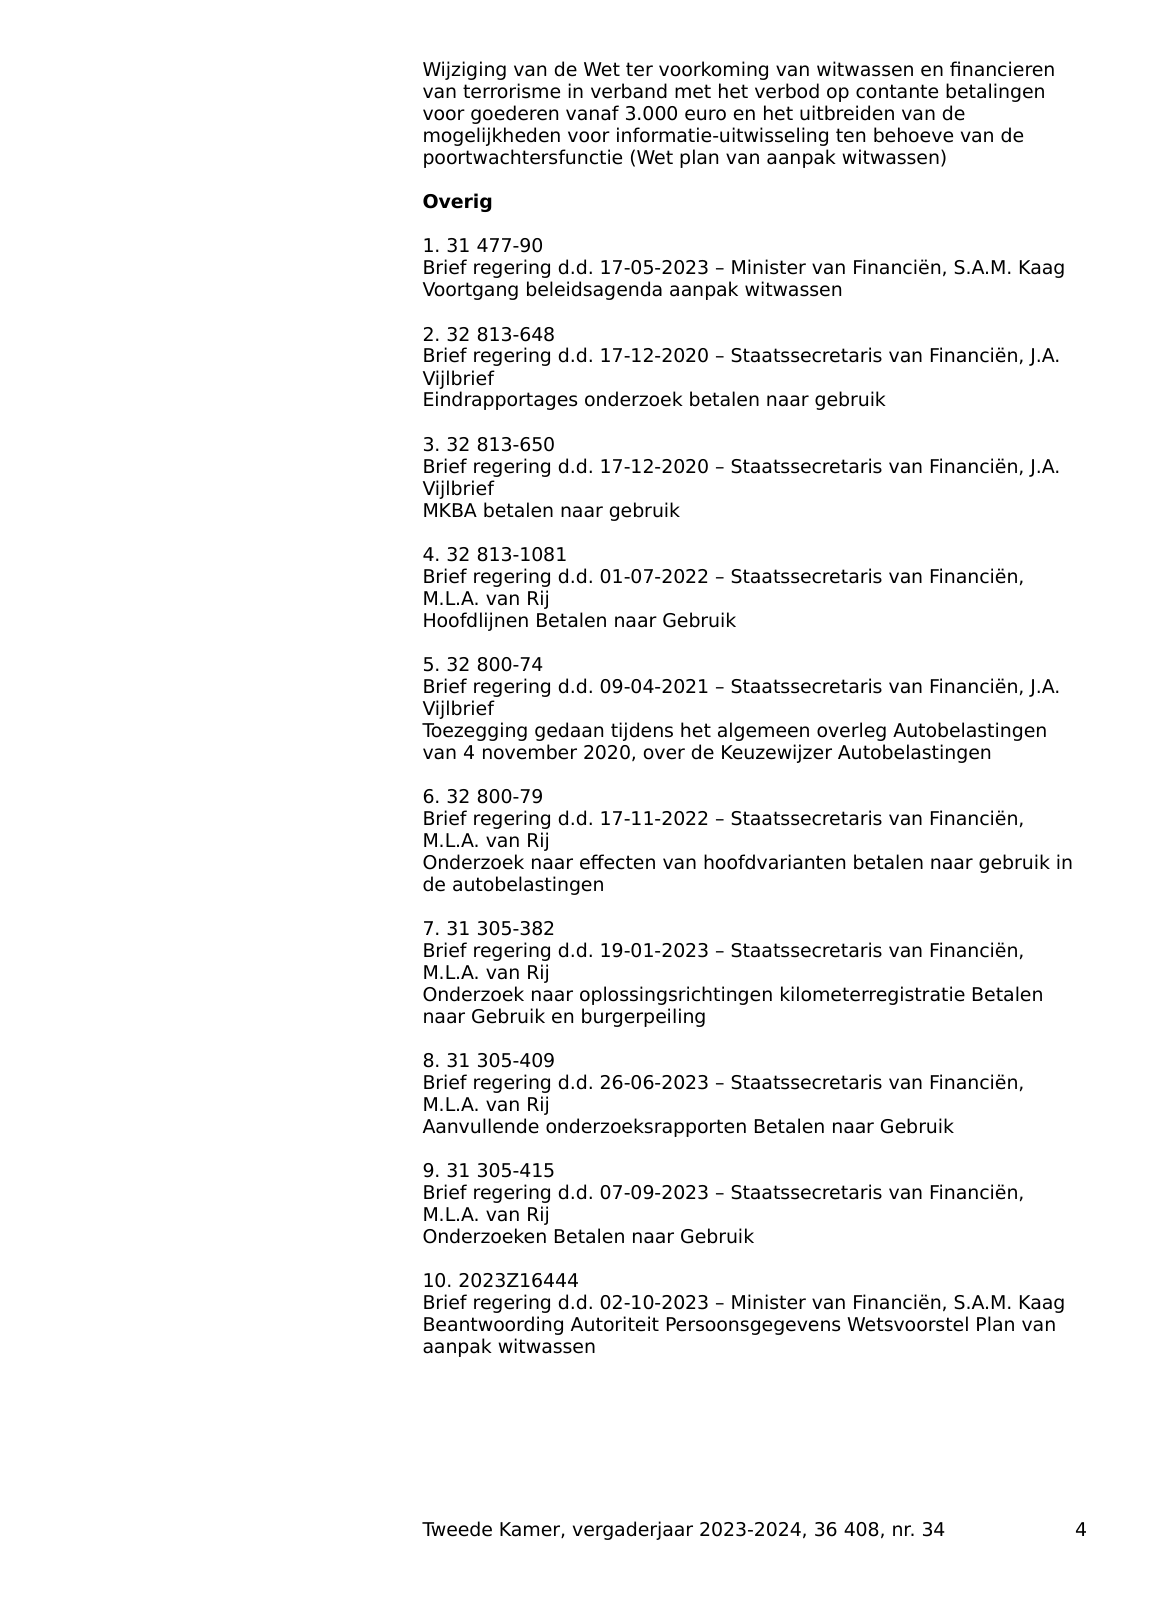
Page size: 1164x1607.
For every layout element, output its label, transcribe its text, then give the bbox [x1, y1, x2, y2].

text Brief regering d.d. 07-09-2023 – Staatssecretaris van Financiën, M.L.A. van Rij [422, 1182, 1087, 1226]
text 6. 32 800-79 [422, 786, 1087, 808]
text Voortgang beleidsagenda aanpak witwassen [422, 279, 1087, 301]
text 4. 32 813-1081 [422, 544, 1087, 566]
text Wijziging van de Wet ter voorkoming van witwassen en financieren van terrorisme in verband met het verbod op contante betalingen voor goederen vanaf 3.000 euro en het uitbreiden van de mogelijkheden voor informatie-uitwisseling ten behoeve van de poortwachtersfunctie (Wet plan van aanpak witwassen) [422, 59, 1087, 169]
text 9. 31 305-415 [422, 1160, 1087, 1182]
text 1. 31 477-90 [422, 235, 1087, 257]
text Brief regering d.d. 01-07-2022 – Staatssecretaris van Financiën, M.L.A. van Rij [422, 566, 1087, 609]
text Brief regering d.d. 19-01-2023 – Staatssecretaris van Financiën, M.L.A. van Rij [422, 940, 1087, 984]
text Brief regering d.d. 17-12-2020 – Staatssecretaris van Financiën, J.A. Vijlbrief [422, 345, 1087, 389]
text Brief regering d.d. 17-05-2023 – Minister van Financiën, S.A.M. Kaag [422, 257, 1087, 279]
text 2. 32 813-648 [422, 323, 1087, 345]
text 8. 31 305-409 [422, 1050, 1087, 1072]
text MKBA betalen naar gebruik [422, 499, 1087, 521]
text Onderzoek naar oplossingsrichtingen kilometerregistratie Betalen naar Gebruik en burgerpeiling [422, 984, 1087, 1028]
text Hoofdlijnen Betalen naar Gebruik [422, 609, 1087, 632]
text 10. 2023Z16444 [422, 1270, 1087, 1292]
subtitle Overig [422, 191, 1087, 213]
text 5. 32 800-74 [422, 654, 1087, 676]
text 3. 32 813-650 [422, 433, 1087, 456]
text Aanvullende onderzoeksrapporten Betalen naar Gebruik [422, 1116, 1087, 1138]
text 7. 31 305-382 [422, 918, 1087, 940]
text Toezegging gedaan tijdens het algemeen overleg Autobelastingen van 4 november 2020, over de Keuzewijzer Autobelastingen [422, 720, 1087, 764]
text Brief regering d.d. 17-12-2020 – Staatssecretaris van Financiën, J.A. Vijlbrief [422, 456, 1087, 499]
text Onderzoek naar effecten van hoofdvarianten betalen naar gebruik in de autobelastingen [422, 852, 1087, 896]
text Brief regering d.d. 26-06-2023 – Staatssecretaris van Financiën, M.L.A. van Rij [422, 1072, 1087, 1116]
text Brief regering d.d. 17-11-2022 – Staatssecretaris van Financiën, M.L.A. van Rij [422, 808, 1087, 852]
text Onderzoeken Betalen naar Gebruik [422, 1226, 1087, 1248]
text Brief regering d.d. 09-04-2021 – Staatssecretaris van Financiën, J.A. Vijlbrief [422, 676, 1087, 720]
text Eindrapportages onderzoek betalen naar gebruik [422, 389, 1087, 411]
text Brief regering d.d. 02-10-2023 – Minister van Financiën, S.A.M. Kaag Beantwoording Autoriteit Persoonsgegevens Wetsvoorstel Plan van aanpak witwassen [422, 1292, 1087, 1358]
